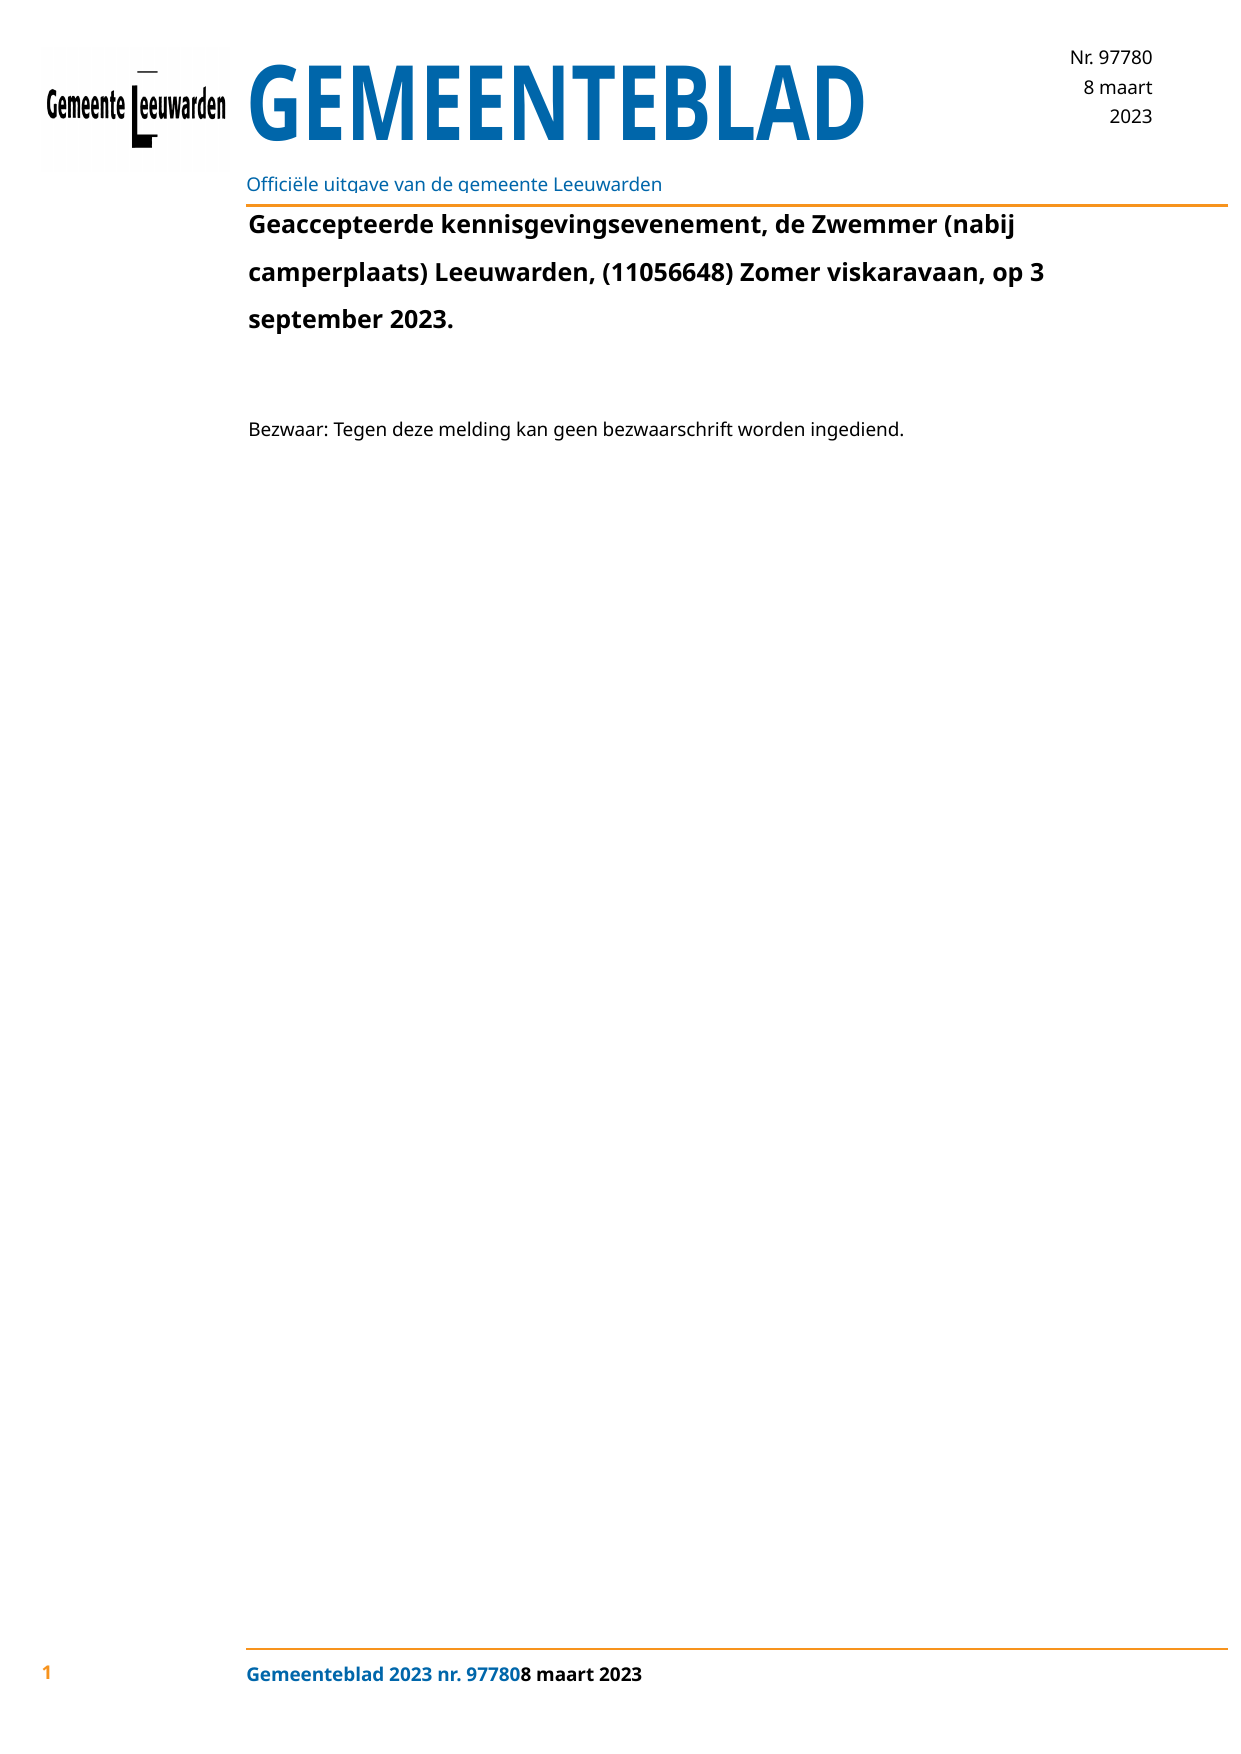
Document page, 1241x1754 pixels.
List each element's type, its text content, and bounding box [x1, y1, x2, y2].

text Bezwaar: Tegen deze melding kan geen bezwaarschrift worden ingediend. [248, 416, 1152, 442]
picture [41, 47, 231, 172]
text Geaccepteerde kennisgevingsevenement, de Zwemmer (nabij camperplaats) Leeuwarden, (11056648) Zomer viskaravaan, op 3 september 2023. [248, 207, 1152, 336]
